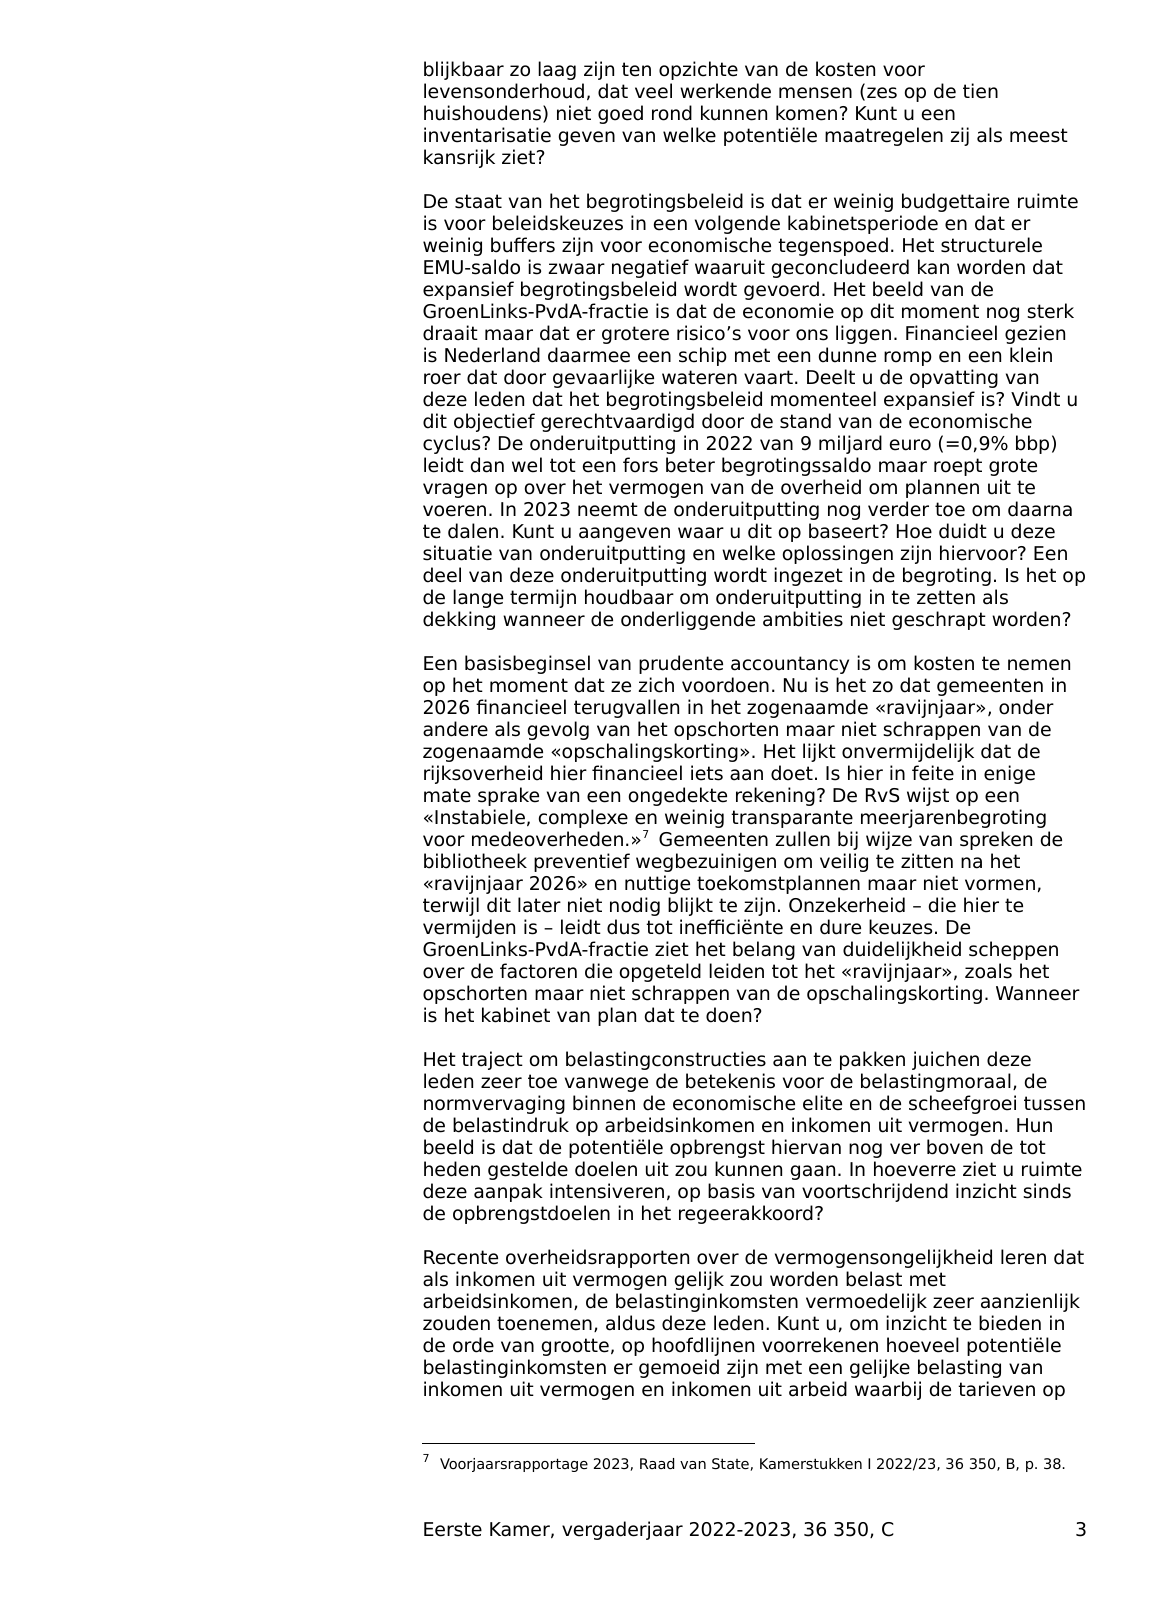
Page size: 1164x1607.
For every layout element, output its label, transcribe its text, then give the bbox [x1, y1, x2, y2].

text Het traject om belastingconstructies aan te pakken juichen deze leden zeer toe vanwege de betekenis voor de belastingmoraal, de normvervaging binnen de economische elite en de scheefgroei tussen de belastindruk op arbeidsinkomen en inkomen uit vermogen. Hun beeld is dat de potentiële opbrengst hiervan nog ver boven de tot heden gestelde doelen uit zou kunnen gaan. In hoeverre ziet u ruimte deze aanpak intensiveren, op basis van voortschrijdend inzicht sinds de opbrengstdoelen in het regeerakkoord? [422, 1049, 1087, 1224]
text Voorjaarsrapportage 2023, Raad van State, Kamerstukken I 2022/23, 36 350, B, p. 38. [422, 1452, 1087, 1474]
text Een basisbeginsel van prudente accountancy is om kosten te nemen op het moment dat ze zich voordoen. Nu is het zo dat gemeenten in 2026 financieel terugvallen in het zogenaamde «ravijnjaar», onder andere als gevolg van het opschorten maar niet schrappen van de zogenaamde «opschalingskorting». Het lijkt onvermijdelijk dat de rijksoverheid hier financieel iets aan doet. Is hier in feite in enige mate sprake van een ongedekte rekening? De RvS wijst op een «Instabiele, complexe en weinig transparante meerjarenbegroting voor medeoverheden.» Gemeenten zullen bij wijze van spreken de bibliotheek preventief wegbezuinigen om veilig te zitten na het «ravijnjaar 2026» en nuttige toekomstplannen maar niet vormen, terwijl dit later niet nodig blijkt te zijn. Onzekerheid – die hier te vermijden is – leidt dus tot inefficiënte en dure keuzes. De GroenLinks-PvdA-fractie ziet het belang van duidelijkheid scheppen over de factoren die opgeteld leiden tot het «ravijnjaar», zoals het opschorten maar niet schrappen van de opschalingskorting. Wanneer is het kabinet van plan dat te doen? [422, 653, 1087, 1027]
text Recente overheidsrapporten over de vermogensongelijkheid leren dat als inkomen uit vermogen gelijk zou worden belast met arbeidsinkomen, de belastinginkomsten vermoedelijk zeer aanzienlijk zouden toenemen, aldus deze leden. Kunt u, om inzicht te bieden in de orde van grootte, op hoofdlijnen voorrekenen hoeveel potentiële belastinginkomsten er gemoeid zijn met een gelijke belasting van inkomen uit vermogen en inkomen uit arbeid waarbij de tarieven op [422, 1247, 1087, 1401]
text De staat van het begrotingsbeleid is dat er weinig budgettaire ruimte is voor beleidskeuzes in een volgende kabinetsperiode en dat er weinig buffers zijn voor economische tegenspoed. Het structurele EMU-saldo is zwaar negatief waaruit geconcludeerd kan worden dat expansief begrotingsbeleid wordt gevoerd. Het beeld van de GroenLinks-PvdA-fractie is dat de economie op dit moment nog sterk draait maar dat er grotere risico’s voor ons liggen. Financieel gezien is Nederland daarmee een schip met een dunne romp en een klein roer dat door gevaarlijke wateren vaart. Deelt u de opvatting van deze leden dat het begrotingsbeleid momenteel expansief is? Vindt u dit objectief gerechtvaardigd door de stand van de economische cyclus? De onderuitputting in 2022 van 9 miljard euro (=0,9% bbp) leidt dan wel tot een fors beter begrotingssaldo maar roept grote vragen op over het vermogen van de overheid om plannen uit te voeren. In 2023 neemt de onderuitputting nog verder toe om daarna te dalen. Kunt u aangeven waar u dit op baseert? Hoe duidt u deze situatie van onderuitputting en welke oplossingen zijn hiervoor? Een deel van deze onderuitputting wordt ingezet in de begroting. Is het op de lange termijn houdbaar om onderuitputting in te zetten als dekking wanneer de onderliggende ambities niet geschrapt worden? [422, 191, 1087, 631]
text blijkbaar zo laag zijn ten opzichte van de kosten voor levensonderhoud, dat veel werkende mensen (zes op de tien huishoudens) niet goed rond kunnen komen? Kunt u een inventarisatie geven van welke potentiële maatregelen zij als meest kansrijk ziet? [422, 59, 1087, 169]
